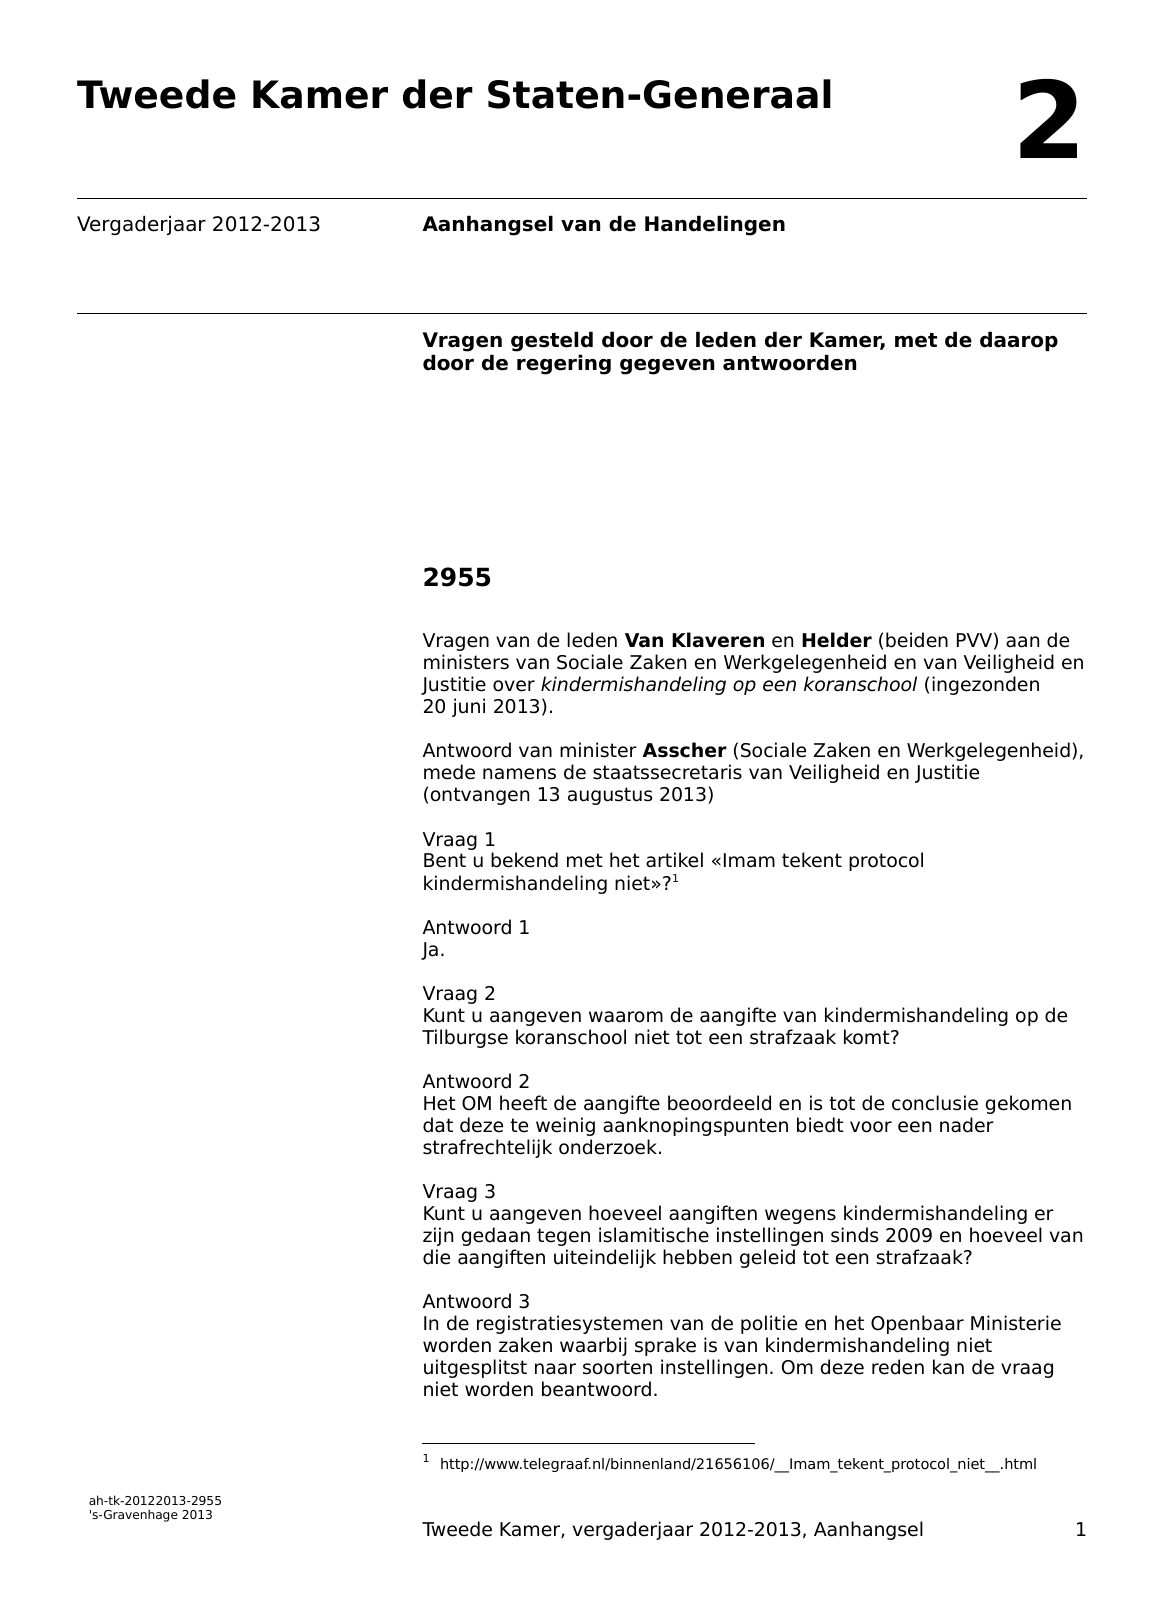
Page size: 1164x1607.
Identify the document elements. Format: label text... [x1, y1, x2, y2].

table_cell Vergaderjaar 2012-2013 [77, 199, 422, 313]
text Antwoord 3 [422, 1291, 1087, 1313]
text Vraag 3 [422, 1181, 1087, 1203]
text 's-Gravenhage 2013 [88, 1508, 323, 1522]
text Ja. [422, 938, 1087, 961]
text Antwoord 2 [422, 1071, 1087, 1093]
table_header Tweede Kamer der Staten-Generaal [77, 59, 886, 198]
text Bent u bekend met het artikel «Imam tekent protocol kindermishandeling niet»? [422, 850, 1087, 894]
table_cell [77, 314, 422, 375]
text Vragen van de leden Van Klaveren en Helder (beiden PVV) aan de ministers van Sociale Zaken en Werkgelegenheid en van Veiligheid en Justitie over kindermishandeling op een koranschool (ingezonden 20 juni 2013). [422, 630, 1087, 718]
text Vraag 2 [422, 983, 1087, 1005]
text In de registratiesystemen van de politie en het Openbaar Ministerie worden zaken waarbij sprake is van kindermishandeling niet uitgesplitst naar soorten instellingen. Om deze reden kan de vraag niet worden beantwoord. [422, 1313, 1087, 1401]
table_cell Vragen gesteld door de leden der Kamer, met de daarop door de regering gegeven antwoorden [422, 314, 1087, 375]
text ah-tk-20122013-2955 [88, 1494, 323, 1508]
text Kunt u aangeven hoeveel aangiften wegens kindermishandeling er zijn gedaan tegen islamitische instellingen sinds 2009 en hoeveel van die aangiften uiteindelijk hebben geleid tot een strafzaak? [422, 1203, 1087, 1269]
text Vraag 1 [422, 828, 1087, 850]
table_header 2 [886, 59, 1087, 198]
text http://www.telegraaf.nl/binnenland/21656106/__Imam_tekent_protocol_niet__.html [422, 1452, 1087, 1474]
text Antwoord 1 [422, 917, 1087, 938]
text 2955 [422, 563, 1087, 592]
table_cell Aanhangsel van de Handelingen [422, 199, 1087, 313]
text Kunt u aangeven waarom de aangifte van kindermishandeling op de Tilburgse koranschool niet tot een strafzaak komt? [422, 1005, 1087, 1049]
text Het OM heeft de aangifte beoordeeld en is tot de conclusie gekomen dat deze te weinig aanknopingspunten biedt voor een nader strafrechtelijk onderzoek. [422, 1093, 1087, 1159]
text Antwoord van minister Asscher (Sociale Zaken en Werkgelegenheid), mede namens de staatssecretaris van Veiligheid en Justitie (ontvangen 13 augustus 2013) [422, 740, 1087, 806]
